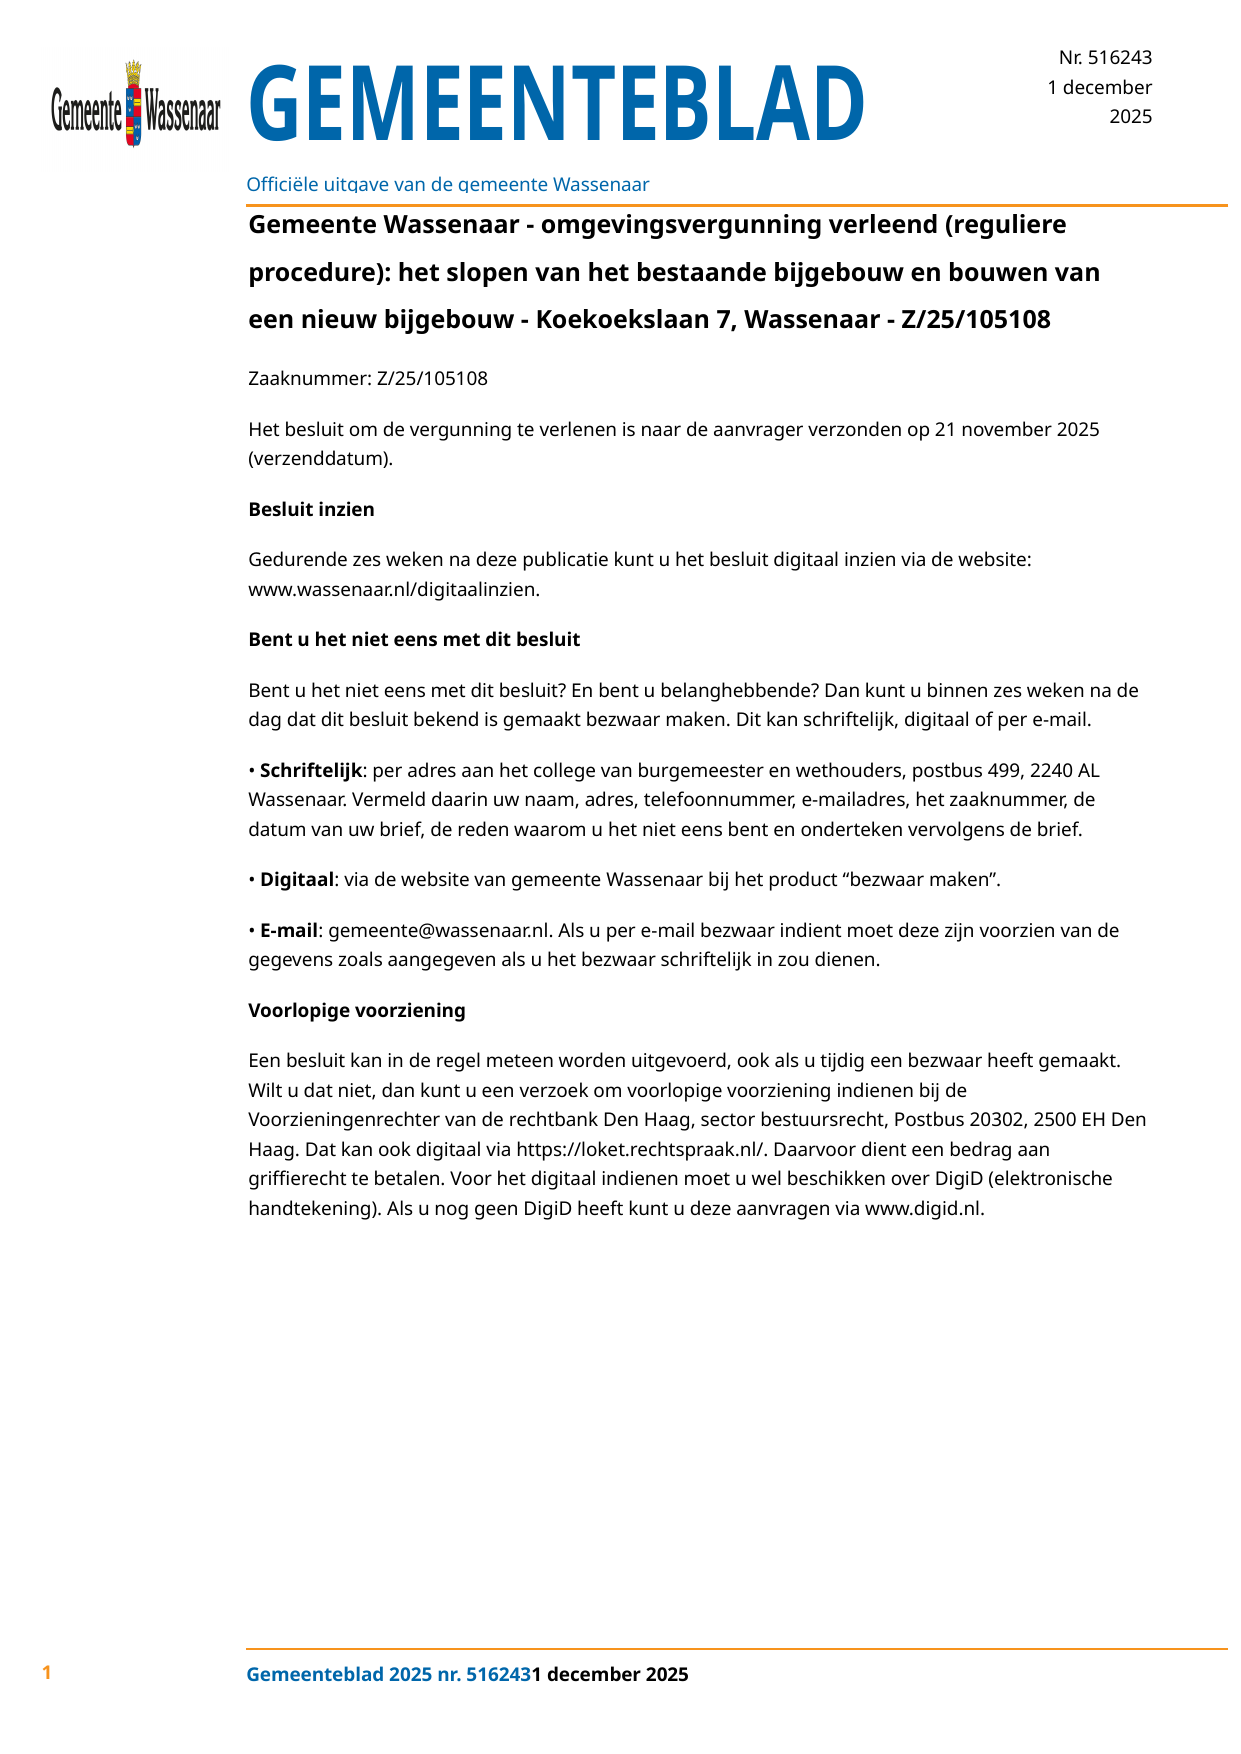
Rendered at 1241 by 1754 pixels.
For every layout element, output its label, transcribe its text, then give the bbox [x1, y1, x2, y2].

text Bent u het niet eens met dit besluit [248, 626, 1152, 652]
text • E-mail: gemeente@wassenaar.nl. Als u per e-mail bezwaar indient moet deze zijn voorzien van de gegevens zoals aangegeven als u het bezwaar schriftelijk in zou dienen. [248, 917, 1152, 972]
text • Digitaal: via de website van gemeente Wassenaar bij het product “bezwaar maken”. [248, 866, 1152, 892]
text Een besluit kan in de regel meteen worden uitgevoerd, ook als u tijdig een bezwaar heeft gemaakt. Wilt u dat niet, dan kunt u een verzoek om voorlopige voorziening indienen bij de Voorzieningenrechter van de rechtbank Den Haag, sector bestuursrecht, Postbus 20302, 2500 EH Den Haag. Dat kan ook digitaal via https://loket.rechtspraak.nl/. Daarvoor dient een bedrag aan griffierecht te betalen. Voor het digitaal indienen moet u wel beschikken over DigiD (elektronische handtekening). Als u nog geen DigiD heeft kunt u deze aanvragen via www.digid.nl. [248, 1047, 1152, 1221]
text Besluit inzien [248, 496, 1152, 522]
text Het besluit om de vergunning te verlenen is naar de aanvrager verzonden op 21 november 2025 (verzenddatum). [248, 416, 1152, 471]
text • Schriftelijk: per adres aan het college van burgemeester en wethouders, postbus 499, 2240 AL Wassenaar. Vermeld daarin uw naam, adres, telefoonnummer, e-mailadres, het zaaknummer, de datum van uw brief, de reden waarom u het niet eens bent en onderteken vervolgens de brief. [248, 757, 1152, 842]
text Bent u het niet eens met dit besluit? En bent u belanghebbende? Dan kunt u binnen zes weken na de dag dat dit besluit bekend is gemaakt bezwaar maken. Dit kan schriftelijk, digitaal of per e-mail. [248, 677, 1152, 732]
text Voorlopige voorziening [248, 997, 1152, 1022]
picture [41, 47, 231, 172]
text Zaaknummer: Z/25/105108 [248, 366, 1152, 391]
text Gemeente Wassenaar - omgevingsvergunning verleend (reguliere procedure): het slopen van het bestaande bijgebouw en bouwen van een nieuw bijgebouw - Koekoekslaan 7, Wassenaar - Z/25/105108 [248, 207, 1152, 336]
text Gedurende zes weken na deze publicatie kunt u het besluit digitaal inzien via de website: www.wassenaar.nl/digitaalinzien. [248, 546, 1152, 602]
